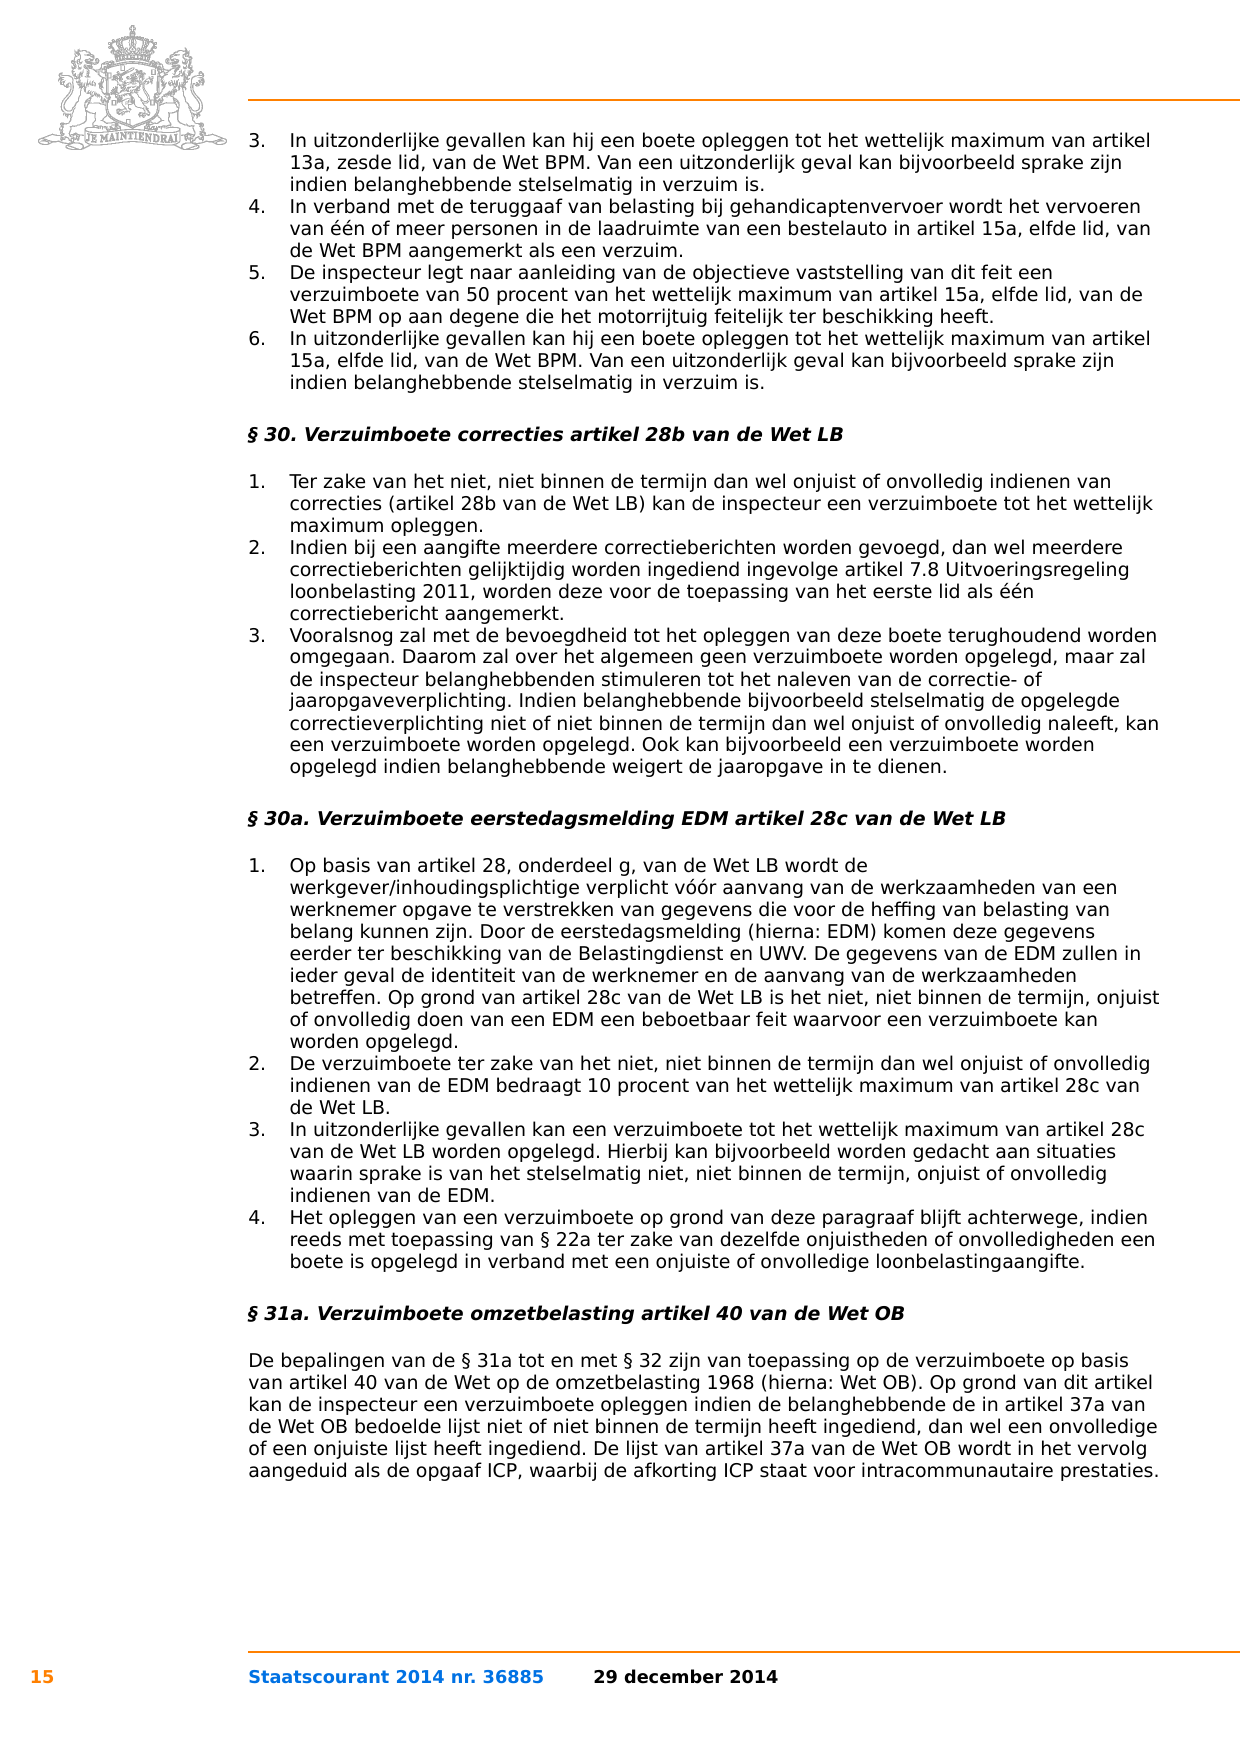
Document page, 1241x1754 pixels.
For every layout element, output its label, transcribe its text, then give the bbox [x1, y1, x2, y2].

text 2. Indien bij een aangifte meerdere correctieberichten worden gevoegd, dan wel meerdere correctieberichten gelijktijdig worden ingediend ingevolge artikel 7.8 Uitvoeringsregeling loonbelasting 2011, worden deze voor de toepassing van het eerste lid als één correctiebericht aangemerkt. [248, 537, 1163, 624]
text 4. In verband met de teruggaaf van belasting bij gehandicaptenvervoer wordt het vervoeren van één of meer personen in de laadruimte van een bestelauto in artikel 15a, elfde lid, van de Wet BPM aangemerkt als een verzuim. [248, 196, 1163, 262]
text 6. In uitzonderlijke gevallen kan hij een boete opleggen tot het wettelijk maximum van artikel 15a, elfde lid, van de Wet BPM. Van een uitzonderlijk geval kan bijvoorbeeld sprake zijn indien belanghebbende stelselmatig in verzuim is. [248, 328, 1163, 394]
subtitle § 30a. Verzuimboete eerstedagsmelding EDM artikel 28c van de Wet LB [248, 808, 1163, 830]
text 3. In uitzonderlijke gevallen kan hij een boete opleggen tot het wettelijk maximum van artikel 13a, zesde lid, van de Wet BPM. Van een uitzonderlijk geval kan bijvoorbeeld sprake zijn indien belanghebbende stelselmatig in verzuim is. [248, 130, 1163, 196]
text 1. Op basis van artikel 28, onderdeel g, van de Wet LB wordt de werkgever/inhoudingsplichtige verplicht vóór aanvang van de werkzaamheden van een werknemer opgave te verstrekken van gegevens die voor de heffing van belasting van belang kunnen zijn. Door de eerstedagsmelding (hierna: EDM) komen deze gegevens eerder ter beschikking van de Belastingdienst en UWV. De gegevens van de EDM zullen in ieder geval de identiteit van de werknemer en de aanvang van de werkzaamheden betreffen. Op grond van artikel 28c van de Wet LB is het niet, niet binnen de termijn, onjuist of onvolledig doen van een EDM een beboetbaar feit waarvoor een verzuimboete kan worden opgelegd. [248, 855, 1163, 1053]
text 4. Het opleggen van een verzuimboete op grond van deze paragraaf blijft achterwege, indien reeds met toepassing van § 22a ter zake van dezelfde onjuistheden of onvolledigheden een boete is opgelegd in verband met een onjuiste of onvolledige loonbelastingaangifte. [248, 1207, 1163, 1273]
text 2. De verzuimboete ter zake van het niet, niet binnen de termijn dan wel onjuist of onvolledig indienen van de EDM bedraagt 10 procent van het wettelijk maximum van artikel 28c van de Wet LB. [248, 1053, 1163, 1119]
text De bepalingen van de § 31a tot en met § 32 zijn van toepassing op de verzuimboete op basis van artikel 40 van de Wet op de omzetbelasting 1968 (hierna: Wet OB). Op grond van dit artikel kan de inspecteur een verzuimboete opleggen indien de belanghebbende de in artikel 37a van de Wet OB bedoelde lijst niet of niet binnen de termijn heeft ingediend, dan wel een onvolledige of een onjuiste lijst heeft ingediend. De lijst van artikel 37a van de Wet OB wordt in het vervolg aangeduid als de opgaaf ICP, waarbij de afkorting ICP staat voor intracommunautaire prestaties. [248, 1350, 1163, 1482]
subtitle § 30. Verzuimboete correcties artikel 28b van de Wet LB [248, 424, 1163, 446]
subtitle § 31a. Verzuimboete omzetbelasting artikel 40 van de Wet OB [248, 1303, 1163, 1325]
text 5. De inspecteur legt naar aanleiding van de objectieve vaststelling van dit feit een verzuimboete van 50 procent van het wettelijk maximum van artikel 15a, elfde lid, van de Wet BPM op aan degene die het motorrijtuig feitelijk ter beschikking heeft. [248, 262, 1163, 328]
text 3. Vooralsnog zal met de bevoegdheid tot het opleggen van deze boete terughoudend worden omgegaan. Daarom zal over het algemeen geen verzuimboete worden opgelegd, maar zal de inspecteur belanghebbenden stimuleren tot het naleven van de correctie- of jaaropgaveverplichting. Indien belanghebbende bijvoorbeeld stelselmatig de opgelegde correctieverplichting niet of niet binnen de termijn dan wel onjuist of onvolledig naleeft, kan een verzuimboete worden opgelegd. Ook kan bijvoorbeeld een verzuimboete worden opgelegd indien belanghebbende weigert de jaaropgave in te dienen. [248, 624, 1163, 778]
picture [38, 25, 227, 150]
text 1. Ter zake van het niet, niet binnen de termijn dan wel onjuist of onvolledig indienen van correcties (artikel 28b van de Wet LB) kan de inspecteur een verzuimboete tot het wettelijk maximum opleggen. [248, 471, 1163, 537]
text 3. In uitzonderlijke gevallen kan een verzuimboete tot het wettelijk maximum van artikel 28c van de Wet LB worden opgelegd. Hierbij kan bijvoorbeeld worden gedacht aan situaties waarin sprake is van het stelselmatig niet, niet binnen de termijn, onjuist of onvolledig indienen van de EDM. [248, 1119, 1163, 1207]
